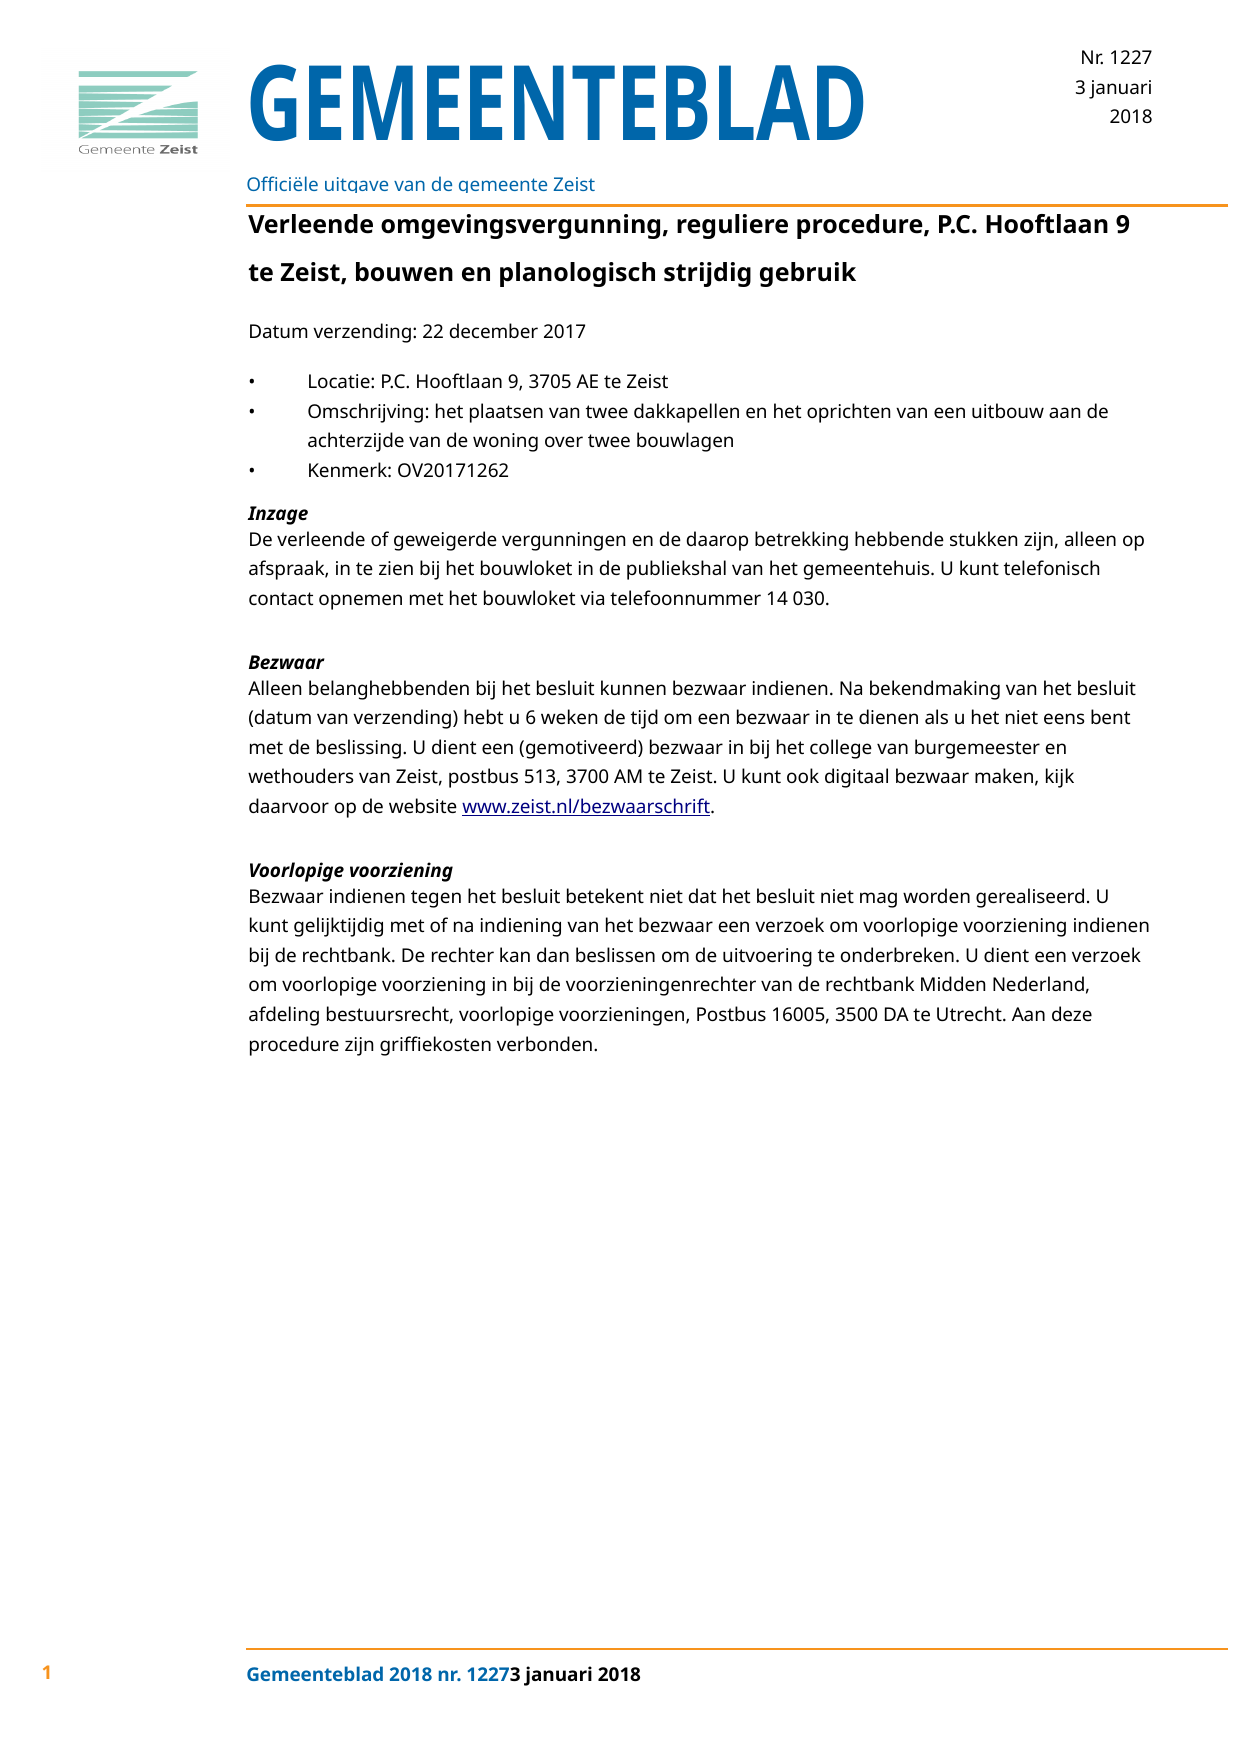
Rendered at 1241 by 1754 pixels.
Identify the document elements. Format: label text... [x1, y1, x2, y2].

text Inzage [248, 500, 1152, 526]
list Kenmerk: OV20171262 [248, 457, 1152, 483]
list Locatie: P.C. Hooftlaan 9, 3705 AE te Zeist [248, 368, 1152, 394]
text Bezwaar indienen tegen het besluit betekent niet dat het besluit niet mag worden gerealiseerd. U kunt gelijktijdig met of na indiening van het bezwaar een verzoek om voorlopige voorziening indienen bij de rechtbank. De rechter kan dan beslissen om de uitvoering te onderbreken. U dient een verzoek om voorlopige voorziening in bij de voorzieningenrechter van de rechtbank Midden Nederland, afdeling bestuursrecht, voorlopige voorzieningen, Postbus 16005, 3500 DA te Utrecht. Aan deze procedure zijn griffiekosten verbonden. [248, 883, 1152, 1056]
text Verleende omgevingsvergunning, reguliere procedure, P.C. Hooftlaan 9 te Zeist, bouwen en planologisch strijdig gebruik [248, 207, 1152, 288]
picture [41, 47, 231, 172]
text Datum verzending: 22 december 2017 [248, 318, 1152, 344]
text Alleen belanghebbenden bij het besluit kunnen bezwaar indienen. Na bekendmaking van het besluit (datum van verzending) hebt u 6 weken de tijd om een bezwaar in te dienen als u het niet eens bent met de beslissing. U dient een (gemotiveerd) bezwaar in bij het college van burgemeester en wethouders van Zeist, postbus 513, 3700 AM te Zeist. U kunt ook digitaal bezwaar maken, kijk daarvoor op de website www.zeist.nl/bezwaarschrift. [248, 675, 1152, 819]
list Omschrijving: het plaatsen van twee dakkapellen en het oprichten van een uitbouw aan de achterzijde van de woning over twee bouwlagen [248, 398, 1152, 453]
text Bezwaar [248, 649, 1152, 675]
text De verleende of geweigerde vergunningen en de daarop betrekking hebbende stukken zijn, alleen op afspraak, in te zien bij het bouwloket in de publiekshal van het gemeentehuis. U kunt telefonisch contact opnemen met het bouwloket via telefoonnummer 14 030. [248, 526, 1152, 611]
text Voorlopige voorziening [248, 857, 1152, 883]
